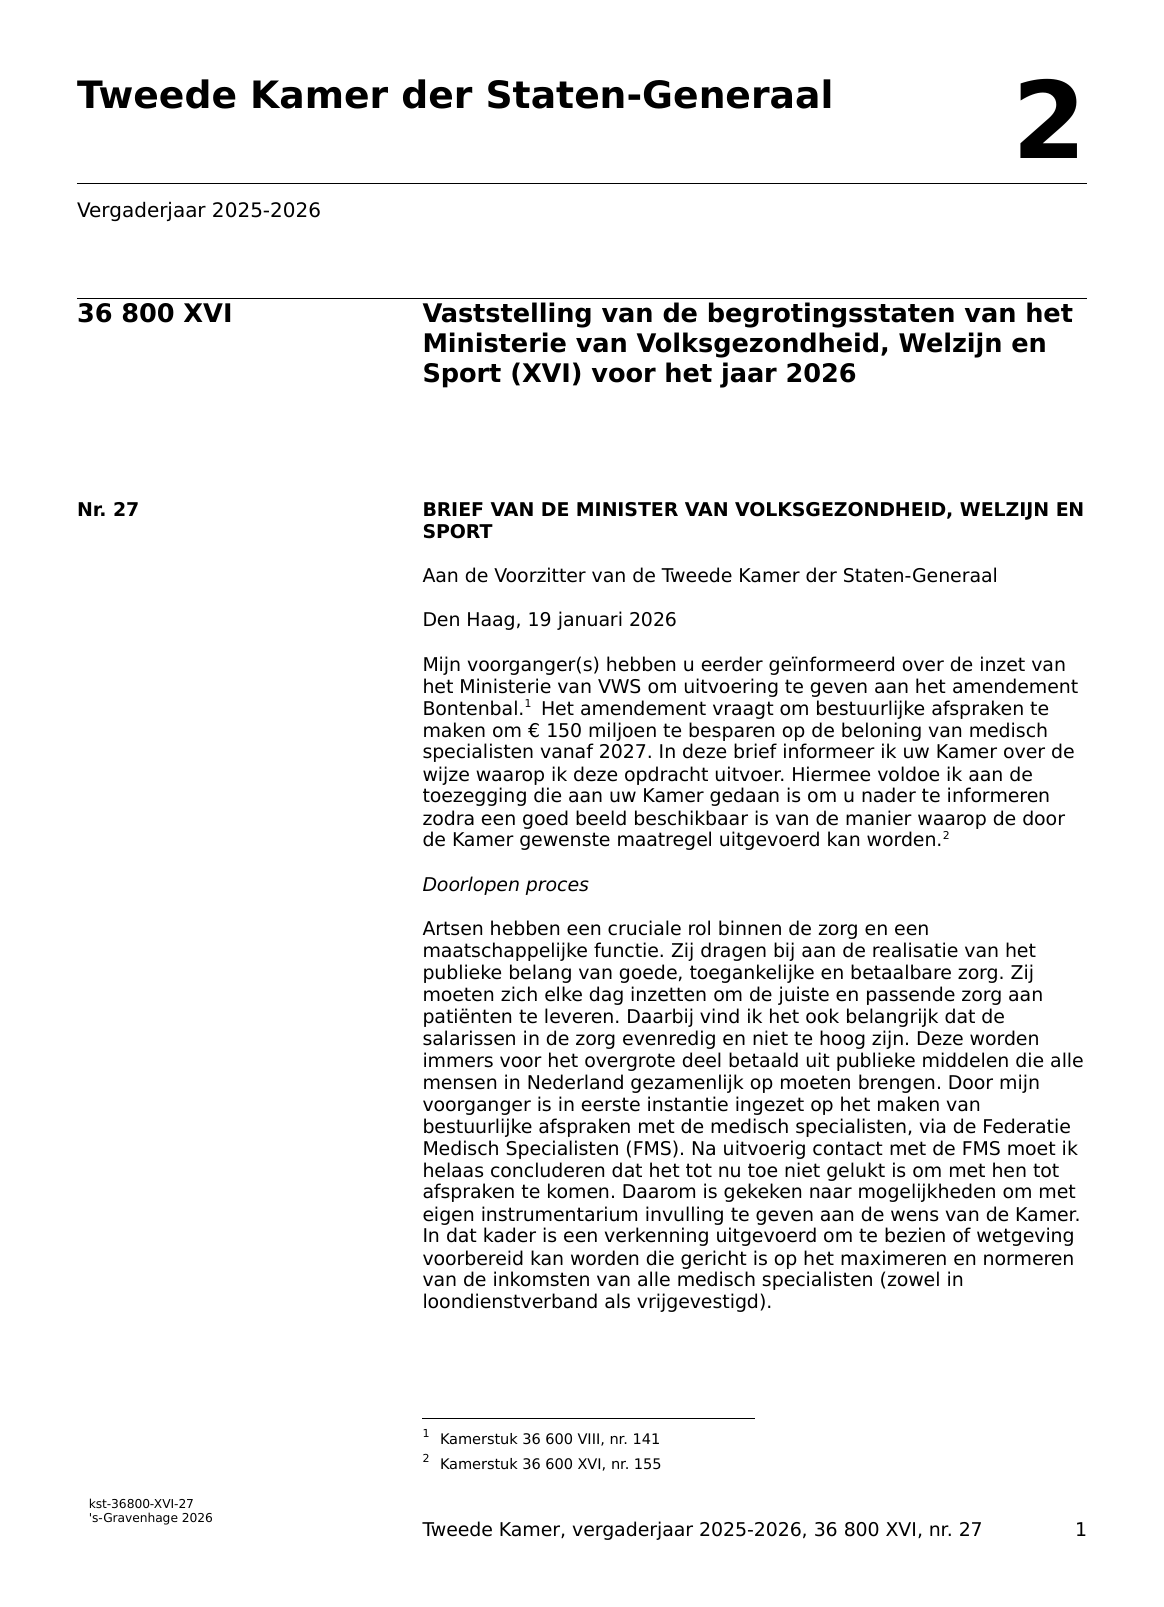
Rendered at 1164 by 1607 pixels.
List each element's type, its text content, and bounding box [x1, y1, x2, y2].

table_header 2 [886, 59, 1087, 183]
text Kamerstuk 36 600 XVI, nr. 155 [422, 1452, 1087, 1474]
text Artsen hebben een cruciale rol binnen de zorg en een maatschappelijke functie. Zij dragen bij aan de realisatie van het publieke belang van goede, toegankelijke en betaalbare zorg. Zij moeten zich elke dag inzetten om de juiste en passende zorg aan patiënten te leveren. Daarbij vind ik het ook belangrijk dat de salarissen in de zorg evenredig en niet te hoog zijn. Deze worden immers voor het overgrote deel betaald uit publieke middelen die alle mensen in Nederland gezamenlijk op moeten brengen. Door mijn voorganger is in eerste instantie ingezet op het maken van bestuurlijke afspraken met de medisch specialisten, via de Federatie Medisch Specialisten (FMS). Na uitvoerig contact met de FMS moet ik helaas concluderen dat het tot nu toe niet gelukt is om met hen tot afspraken te komen. Daarom is gekeken naar mogelijkheden om met eigen instrumentarium invulling te geven aan de wens van de Kamer. In dat kader is een verkenning uitgevoerd om te bezien of wetgeving voorbereid kan worden die gericht is op het maximeren en normeren van de inkomsten van alle medisch specialisten (zowel in loondienstverband als vrijgevestigd). [422, 918, 1087, 1313]
subtitle Doorlopen proces [422, 873, 1087, 896]
text kst-36800-XVI-27 [88, 1497, 323, 1511]
table_header Tweede Kamer der Staten-Generaal [77, 59, 886, 183]
text Den Haag, 19 januari 2026 [422, 609, 1087, 631]
text Kamerstuk 36 600 VIII, nr. 141 [422, 1427, 1087, 1449]
text 's-Gravenhage 2026 [88, 1511, 323, 1525]
subtitle 36 800 XVI Vaststelling van de begrotingsstaten van het Ministerie van Volksgezondheid, Welzijn en Sport (XVI) voor het jaar 2026 [77, 299, 1087, 388]
text Mijn voorganger(s) hebben u eerder geïnformeerd over de inzet van het Ministerie van VWS om uitvoering te geven aan het amendement Bontenbal. Het amendement vraagt om bestuurlijke afspraken te maken om € 150 miljoen te besparen op de beloning van medisch specialisten vanaf 2027. In deze brief informeer ik uw Kamer over de wijze waarop ik deze opdracht uitvoer. Hiermee voldoe ik aan de toezegging die aan uw Kamer gedaan is om u nader te informeren zodra een goed beeld beschikbaar is van de manier waarop de door de Kamer gewenste maatregel uitgevoerd kan worden. [422, 653, 1087, 851]
subtitle Nr. 27 BRIEF VAN DE MINISTER VAN VOLKSGEZONDHEID, WELZIJN EN SPORT [77, 499, 1087, 543]
text Aan de Voorzitter van de Tweede Kamer der Staten-Generaal [422, 565, 1087, 587]
table_cell Vergaderjaar 2025-2026 [77, 184, 1087, 298]
